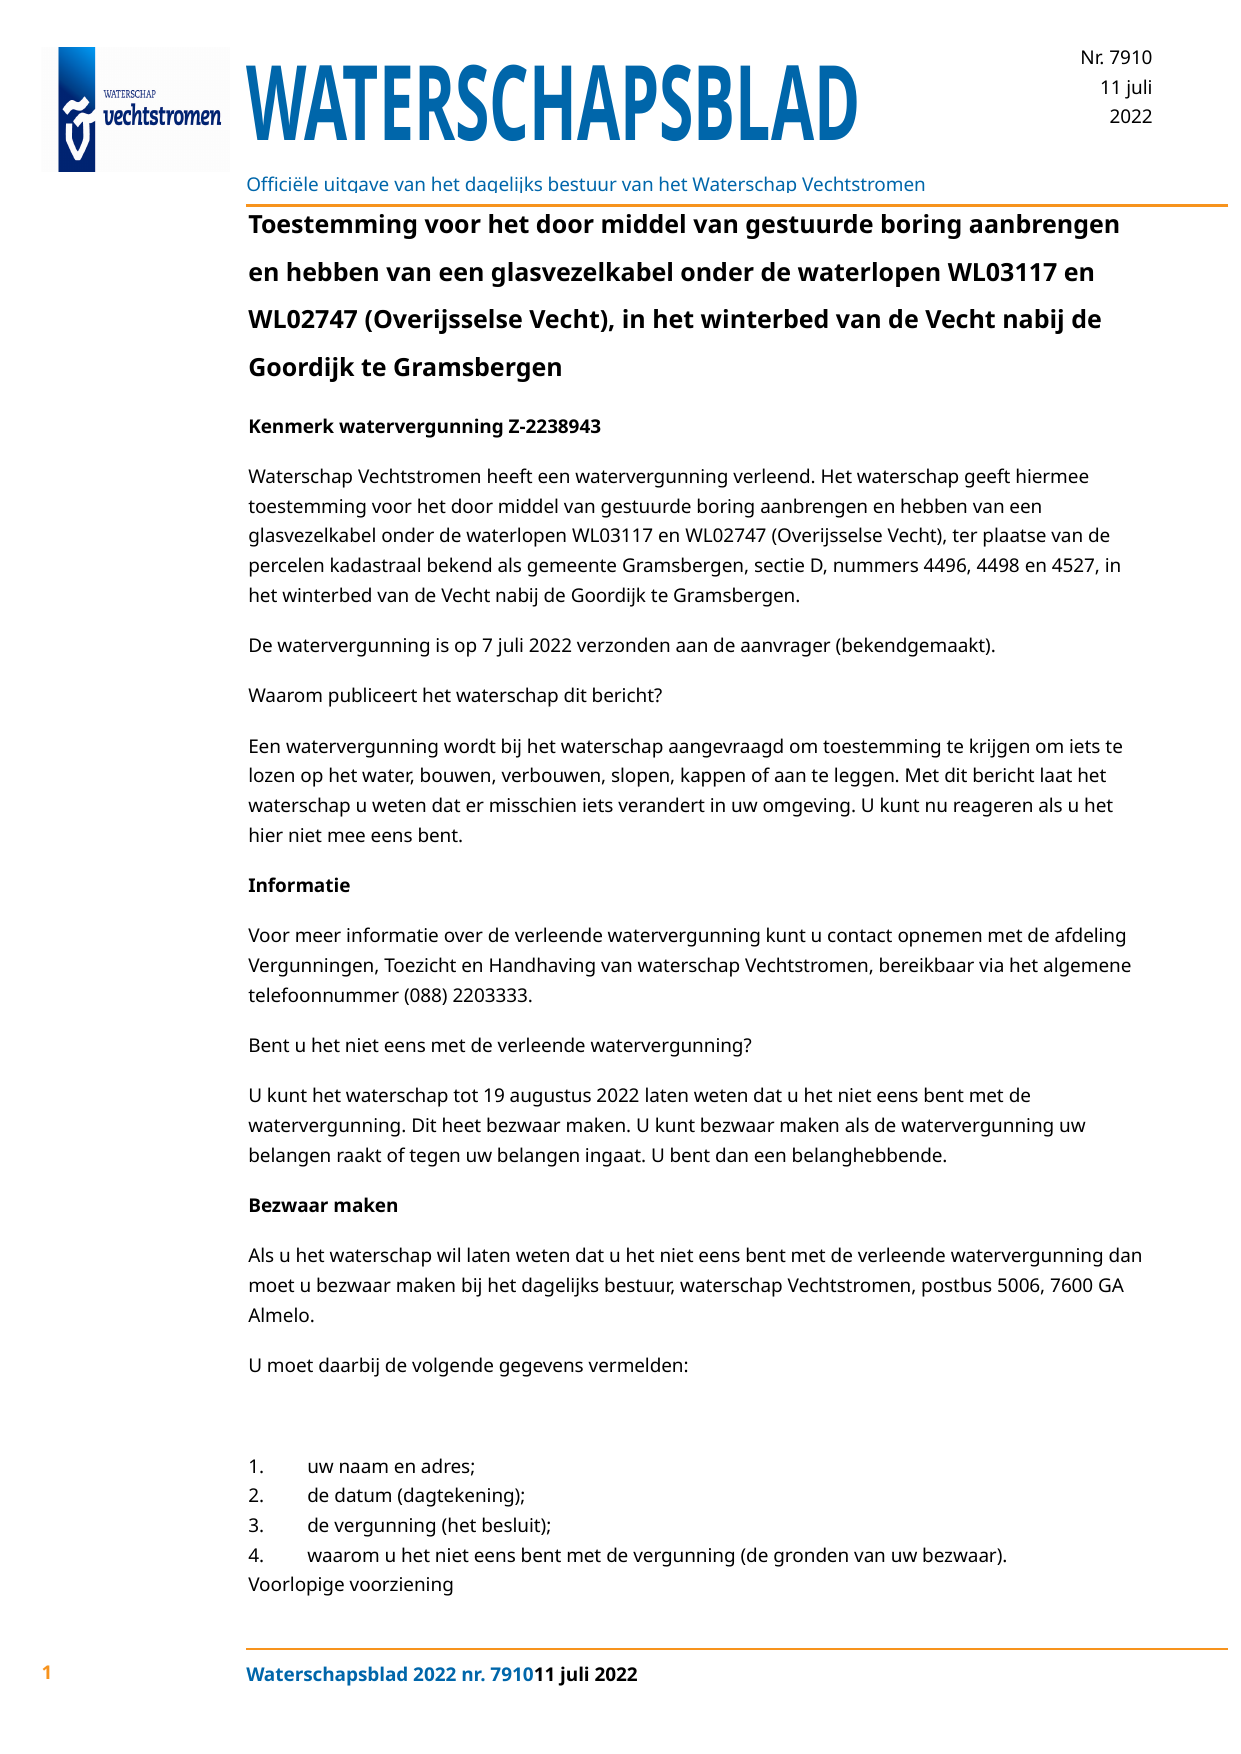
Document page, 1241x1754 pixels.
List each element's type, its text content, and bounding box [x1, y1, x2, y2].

text Informatie [248, 872, 1152, 898]
list uw naam en adres; [248, 1453, 1152, 1479]
picture [41, 47, 231, 172]
text Waterschap Vechtstromen heeft een watervergunning verleend. Het waterschap geeft hiermee toestemming voor het door middel van gestuurde boring aanbrengen en hebben van een glasvezelkabel onder de waterlopen WL03117 en WL02747 (Overijsselse Vecht), ter plaatse van de percelen kadastraal bekend als gemeente Gramsbergen, sectie D, nummers 4496, 4498 en 4527, in het winterbed van de Vecht nabij de Goordijk te Gramsbergen. [248, 463, 1152, 608]
text Als u het waterschap wil laten weten dat u het niet eens bent met de verleende watervergunning dan moet u bezwaar maken bij het dagelijks bestuur, waterschap Vechtstromen, postbus 5006, 7600 GA Almelo. [248, 1243, 1152, 1328]
text Voor meer informatie over de verleende watervergunning kunt u contact opnemen met de afdeling Vergunningen, Toezicht en Handhaving van waterschap Vechtstromen, bereikbaar via het algemene telefoonnummer (088) 2203333. [248, 923, 1152, 1008]
text Kenmerk watervergunning Z-2238943 [248, 413, 1152, 439]
text Toestemming voor het door middel van gestuurde boring aanbrengen en hebben van een glasvezelkabel onder de waterlopen WL03117 en WL02747 (Overijsselse Vecht), in het winterbed van de Vecht nabij de Goordijk te Gramsbergen [248, 207, 1152, 384]
text Bezwaar maken [248, 1192, 1152, 1218]
text Voorlopige voorziening [248, 1571, 1152, 1597]
list de datum (dagtekening); [248, 1483, 1152, 1508]
list de vergunning (het besluit); [248, 1512, 1152, 1538]
text Een watervergunning wordt bij het waterschap aangevraagd om toestemming te krijgen om iets te lozen op het water, bouwen, verbouwen, slopen, kappen of aan te leggen. Met dit bericht laat het waterschap u weten dat er misschien iets verandert in uw omgeving. U kunt nu reageren als u het hier niet mee eens bent. [248, 733, 1152, 848]
list waarom u het niet eens bent met de vergunning (de gronden van uw bezwaar). [248, 1542, 1152, 1568]
text U moet daarbij de volgende gegevens vermelden: [248, 1352, 1152, 1378]
text U kunt het waterschap tot 19 augustus 2022 laten weten dat u het niet eens bent met de watervergunning. Dit heet bezwaar maken. U kunt bezwaar maken als de watervergunning uw belangen raakt of tegen uw belangen ingaat. U bent dan een belanghebbende. [248, 1083, 1152, 1168]
text De watervergunning is op 7 juli 2022 verzonden aan de aanvrager (bekendgemaakt). [248, 632, 1152, 658]
text Waarom publiceert het waterschap dit bericht? [248, 683, 1152, 708]
text Bent u het niet eens met de verleende watervergunning? [248, 1032, 1152, 1058]
